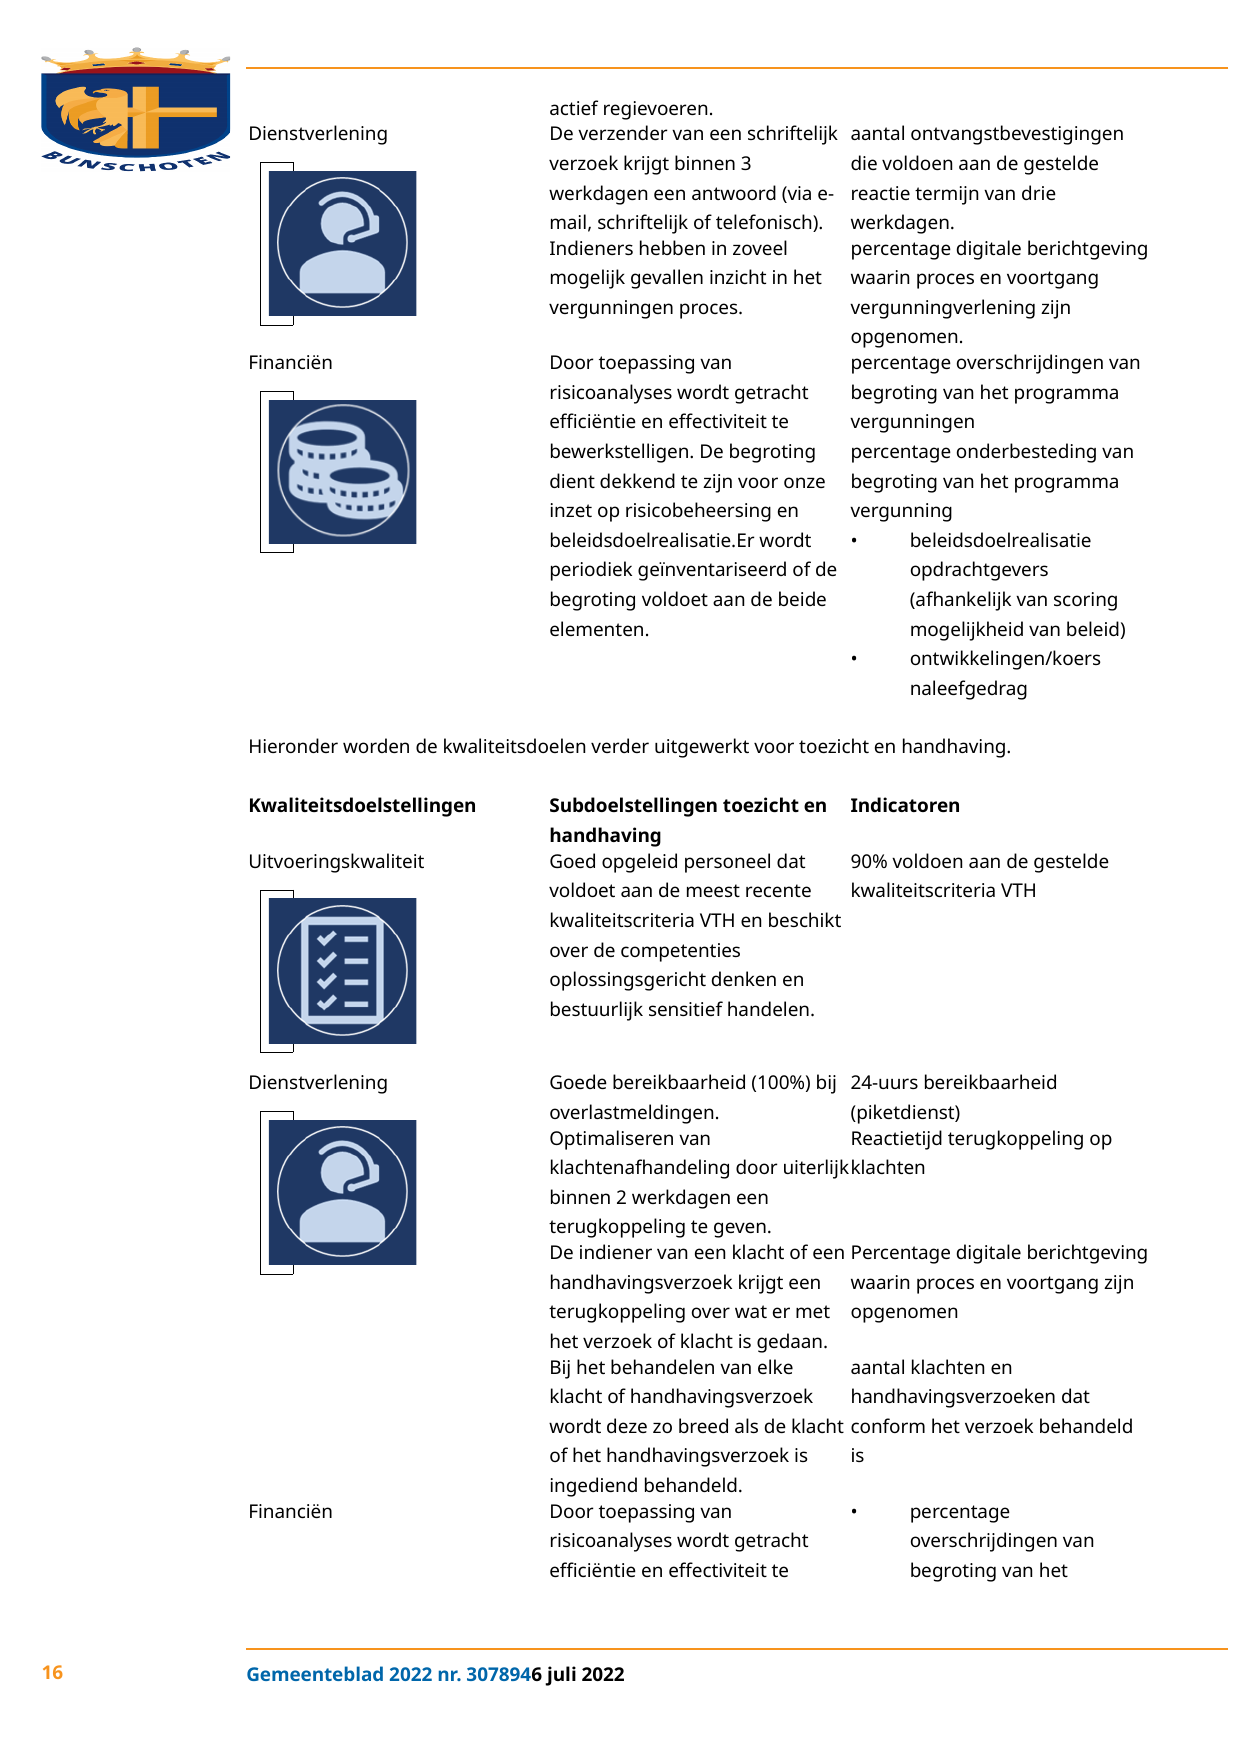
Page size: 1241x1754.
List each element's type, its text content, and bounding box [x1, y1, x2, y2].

picture [268, 400, 417, 544]
table_cell [248, 544, 549, 701]
table_cell [248, 899, 549, 1069]
table_cell aantal klachten en handhavingsverzoeken dat conform het verzoek behandeld is [850, 1354, 1152, 1498]
table_cell Percentage digitale berichtgeving waarin proces en voortgang zijn opgenomen [850, 1239, 1152, 1354]
table_cell Bij het behandelen van elke klacht of handhavingsverzoek wordt deze zo breed als de klacht of het handhavingsverzoek is ingediend behandeld. [549, 1354, 850, 1498]
table_cell Uitvoeringskwaliteit [248, 848, 549, 898]
table_cell Optimaliseren van klachtenafhandeling door uiterlijk binnen 2 werkdagen een terugkoppeling te geven. [549, 1125, 850, 1239]
text Hieronder worden de kwaliteitsdoelen verder uitgewerkt voor toezicht en handhaving. [248, 733, 1152, 759]
table_cell Indieners hebben in zoveel mogelijk gevallen inzicht in het vergunningen proces. [549, 235, 850, 349]
table_cell [850, 95, 1152, 121]
table_header Indicatoren [850, 793, 1152, 848]
table_cell actief regievoeren. [549, 95, 850, 121]
table_cell percentage digitale berichtgeving waarin proces en voortgang vergunningverlening zijn opgenomen. [850, 235, 1152, 349]
table_header Subdoelstellingen toezicht en handhaving [549, 793, 850, 848]
picture [41, 47, 231, 172]
table_cell De indiener van een klacht of een handhavingsverzoek krijgt een terugkoppeling over wat er met het verzoek of klacht is gedaan. [549, 1239, 850, 1354]
table_cell Door toepassing van risicoanalyses wordt getracht efficiëntie en effectiviteit te [549, 1498, 850, 1583]
table_cell Reactietijd terugkoppeling op klachten [850, 1125, 1152, 1239]
table_cell Financiën [248, 350, 549, 543]
table_cell De verzender van een schriftelijk verzoek krijgt binnen 3 werkdagen een antwoord (via e-mail, schriftelijk of telefonisch). [549, 121, 850, 235]
table_cell Goede bereikbaarheid (100%) bij overlastmeldingen. [549, 1070, 850, 1125]
table_cell Dienstverlening [248, 1070, 549, 1498]
picture [268, 898, 417, 1044]
table_cell aantal ontvangstbevestigingen die voldoen aan de gestelde reactie termijn van drie werkdagen. [850, 121, 1152, 235]
table_cell Dienstverlening [248, 121, 549, 349]
table_cell Goed opgeleid personeel dat voldoet aan de meest recente kwaliteitscriteria VTH en beschikt over de competenties oplossingsgericht denken en bestuurlijk sensitief handelen. [549, 848, 850, 1069]
table_cell percentage overschrijdingen van begroting van het [850, 1498, 1152, 1583]
table_header Kwaliteitsdoelstellingen [248, 793, 549, 848]
table_cell 24-uurs bereikbaarheid (piketdienst) [850, 1070, 1152, 1125]
table_cell [248, 95, 549, 121]
picture [268, 171, 417, 316]
table_cell percentage overschrijdingen van begroting van het programma vergunningen percentage onderbesteding van begroting van het programma vergunning beleidsdoelrealisatie opdrachtgevers (afhankelijk van scoring mogelijkheid van beleid) ontwikkelingen/koers naleefgedrag [850, 350, 1152, 701]
table_cell Door toepassing van risicoanalyses wordt getracht efficiëntie en effectiviteit te bewerkstelligen. De begroting dient dekkend te zijn voor onze inzet op risicobeheersing en beleidsdoelrealisatie.Er wordt periodiek geïnventariseerd of de begroting voldoet aan de beide elementen. [549, 350, 850, 701]
table_cell 90% voldoen aan de gestelde kwaliteitscriteria VTH [850, 848, 1152, 1069]
table_cell Financiën [248, 1498, 549, 1583]
picture [268, 1120, 417, 1265]
